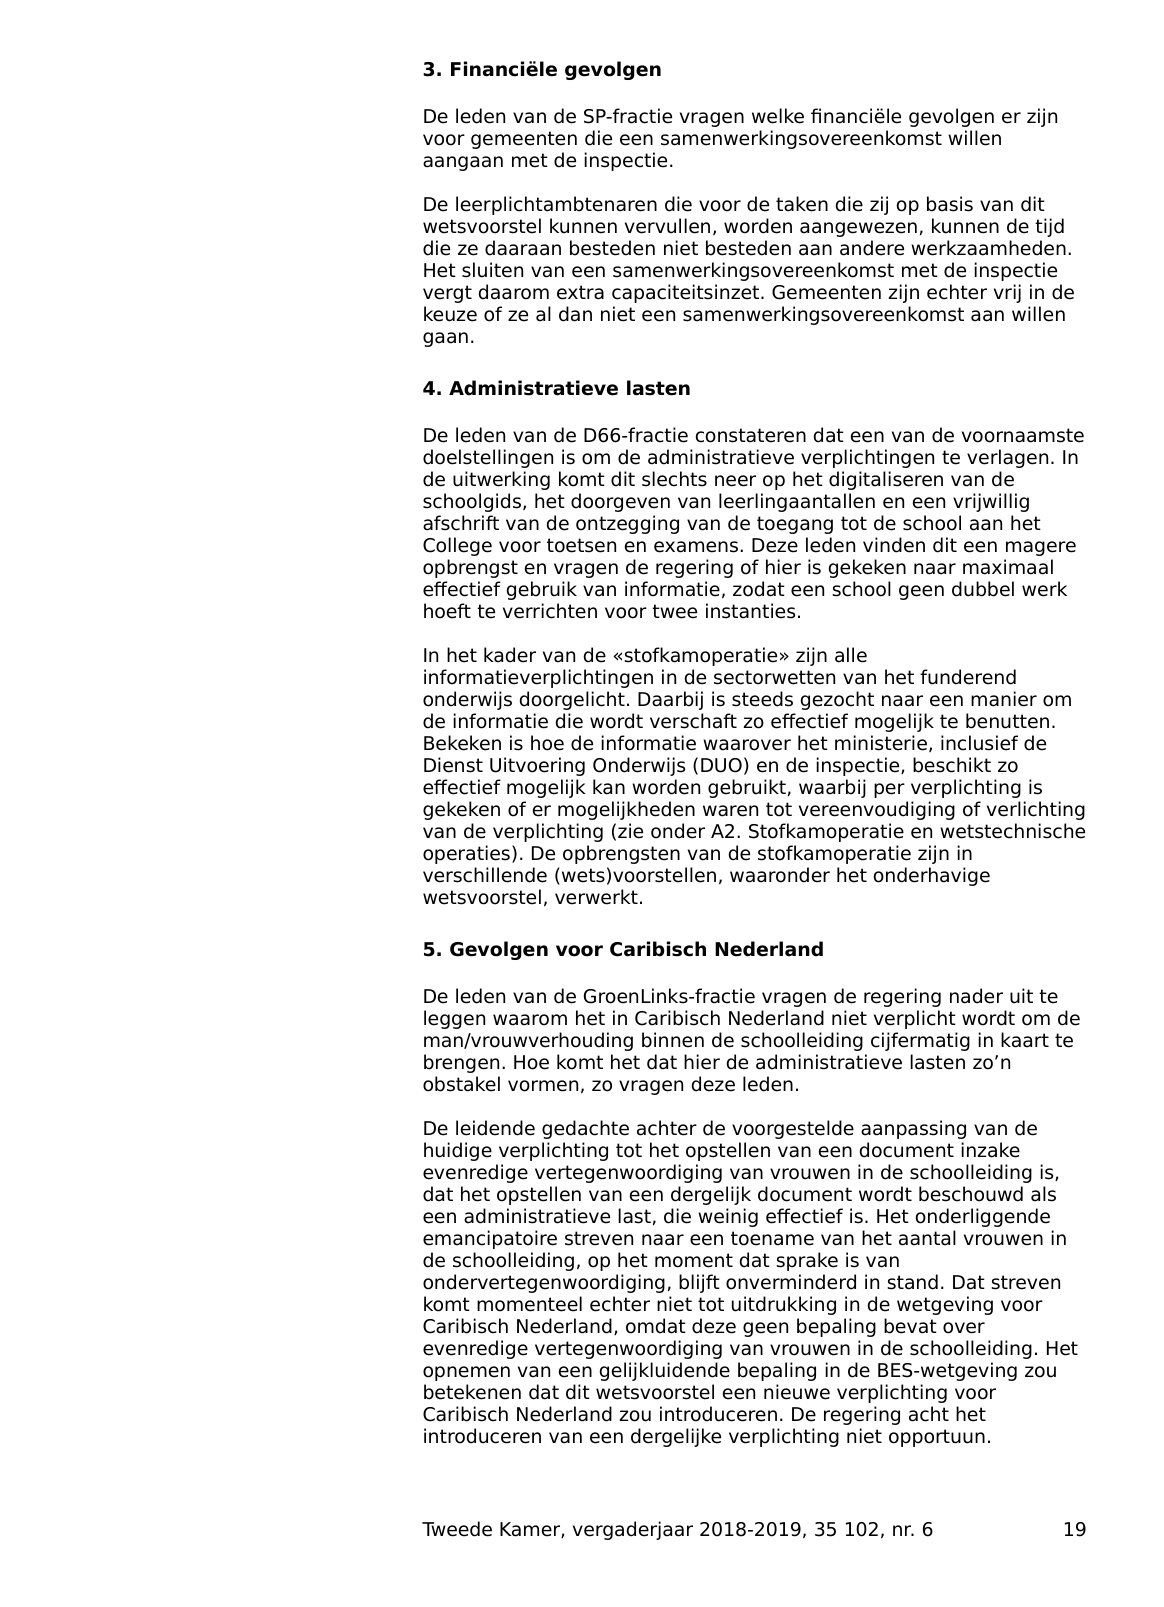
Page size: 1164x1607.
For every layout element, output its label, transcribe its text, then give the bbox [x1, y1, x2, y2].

text In het kader van de «stofkamoperatie» zijn alle informatieverplichtingen in de sectorwetten van het funderend onderwijs doorgelicht. Daarbij is steeds gezocht naar een manier om de informatie die wordt verschaft zo effectief mogelijk te benutten. Bekeken is hoe de informatie waarover het ministerie, inclusief de Dienst Uitvoering Onderwijs (DUO) en de inspectie, beschikt zo effectief mogelijk kan worden gebruikt, waarbij per verplichting is gekeken of er mogelijkheden waren tot vereenvoudiging of verlichting van de verplichting (zie onder A2. Stofkamoperatie en wetstechnische operaties). De opbrengsten van de stofkamoperatie zijn in verschillende (wets)voorstellen, waaronder het onderhavige wetsvoorstel, verwerkt. [422, 645, 1087, 909]
subtitle 3. Financiële gevolgen [422, 59, 1087, 81]
text De leerplichtambtenaren die voor de taken die zij op basis van dit wetsvoorstel kunnen vervullen, worden aangewezen, kunnen de tijd die ze daaraan besteden niet besteden aan andere werkzaamheden. Het sluiten van een samenwerkingsovereenkomst met de inspectie vergt daarom extra capaciteitsinzet. Gemeenten zijn echter vrij in de keuze of ze al dan niet een samenwerkingsovereenkomst aan willen gaan. [422, 194, 1087, 348]
subtitle 4. Administratieve lasten [422, 378, 1087, 400]
text De leden van de GroenLinks-fractie vragen de regering nader uit te leggen waarom het in Caribisch Nederland niet verplicht wordt om de man/vrouwverhouding binnen de schoolleiding cijfermatig in kaart te brengen. Hoe komt het dat hier de administratieve lasten zo’n obstakel vormen, zo vragen deze leden. [422, 986, 1087, 1096]
subtitle 5. Gevolgen voor Caribisch Nederland [422, 939, 1087, 961]
text De leden van de SP-fractie vragen welke financiële gevolgen er zijn voor gemeenten die een samenwerkingsovereenkomst willen aangaan met de inspectie. [422, 106, 1087, 172]
text De leden van de D66-fractie constateren dat een van de voornaamste doelstellingen is om de administratieve verplichtingen te verlagen. In de uitwerking komt dit slechts neer op het digitaliseren van de schoolgids, het doorgeven van leerlingaantallen en een vrijwillig afschrift van de ontzegging van de toegang tot de school aan het College voor toetsen en examens. Deze leden vinden dit een magere opbrengst en vragen de regering of hier is gekeken naar maximaal effectief gebruik van informatie, zodat een school geen dubbel werk hoeft te verrichten voor twee instanties. [422, 425, 1087, 623]
text De leidende gedachte achter de voorgestelde aanpassing van de huidige verplichting tot het opstellen van een document inzake evenredige vertegenwoordiging van vrouwen in de schoolleiding is, dat het opstellen van een dergelijk document wordt beschouwd als een administratieve last, die weinig effectief is. Het onderliggende emancipatoire streven naar een toename van het aantal vrouwen in de schoolleiding, op het moment dat sprake is van ondervertegenwoordiging, blijft onverminderd in stand. Dat streven komt momenteel echter niet tot uitdrukking in de wetgeving voor Caribisch Nederland, omdat deze geen bepaling bevat over evenredige vertegenwoordiging van vrouwen in de schoolleiding. Het opnemen van een gelijkluidende bepaling in de BES-wetgeving zou betekenen dat dit wetsvoorstel een nieuwe verplichting voor Caribisch Nederland zou introduceren. De regering acht het introduceren van een dergelijke verplichting niet opportuun. [422, 1118, 1087, 1447]
